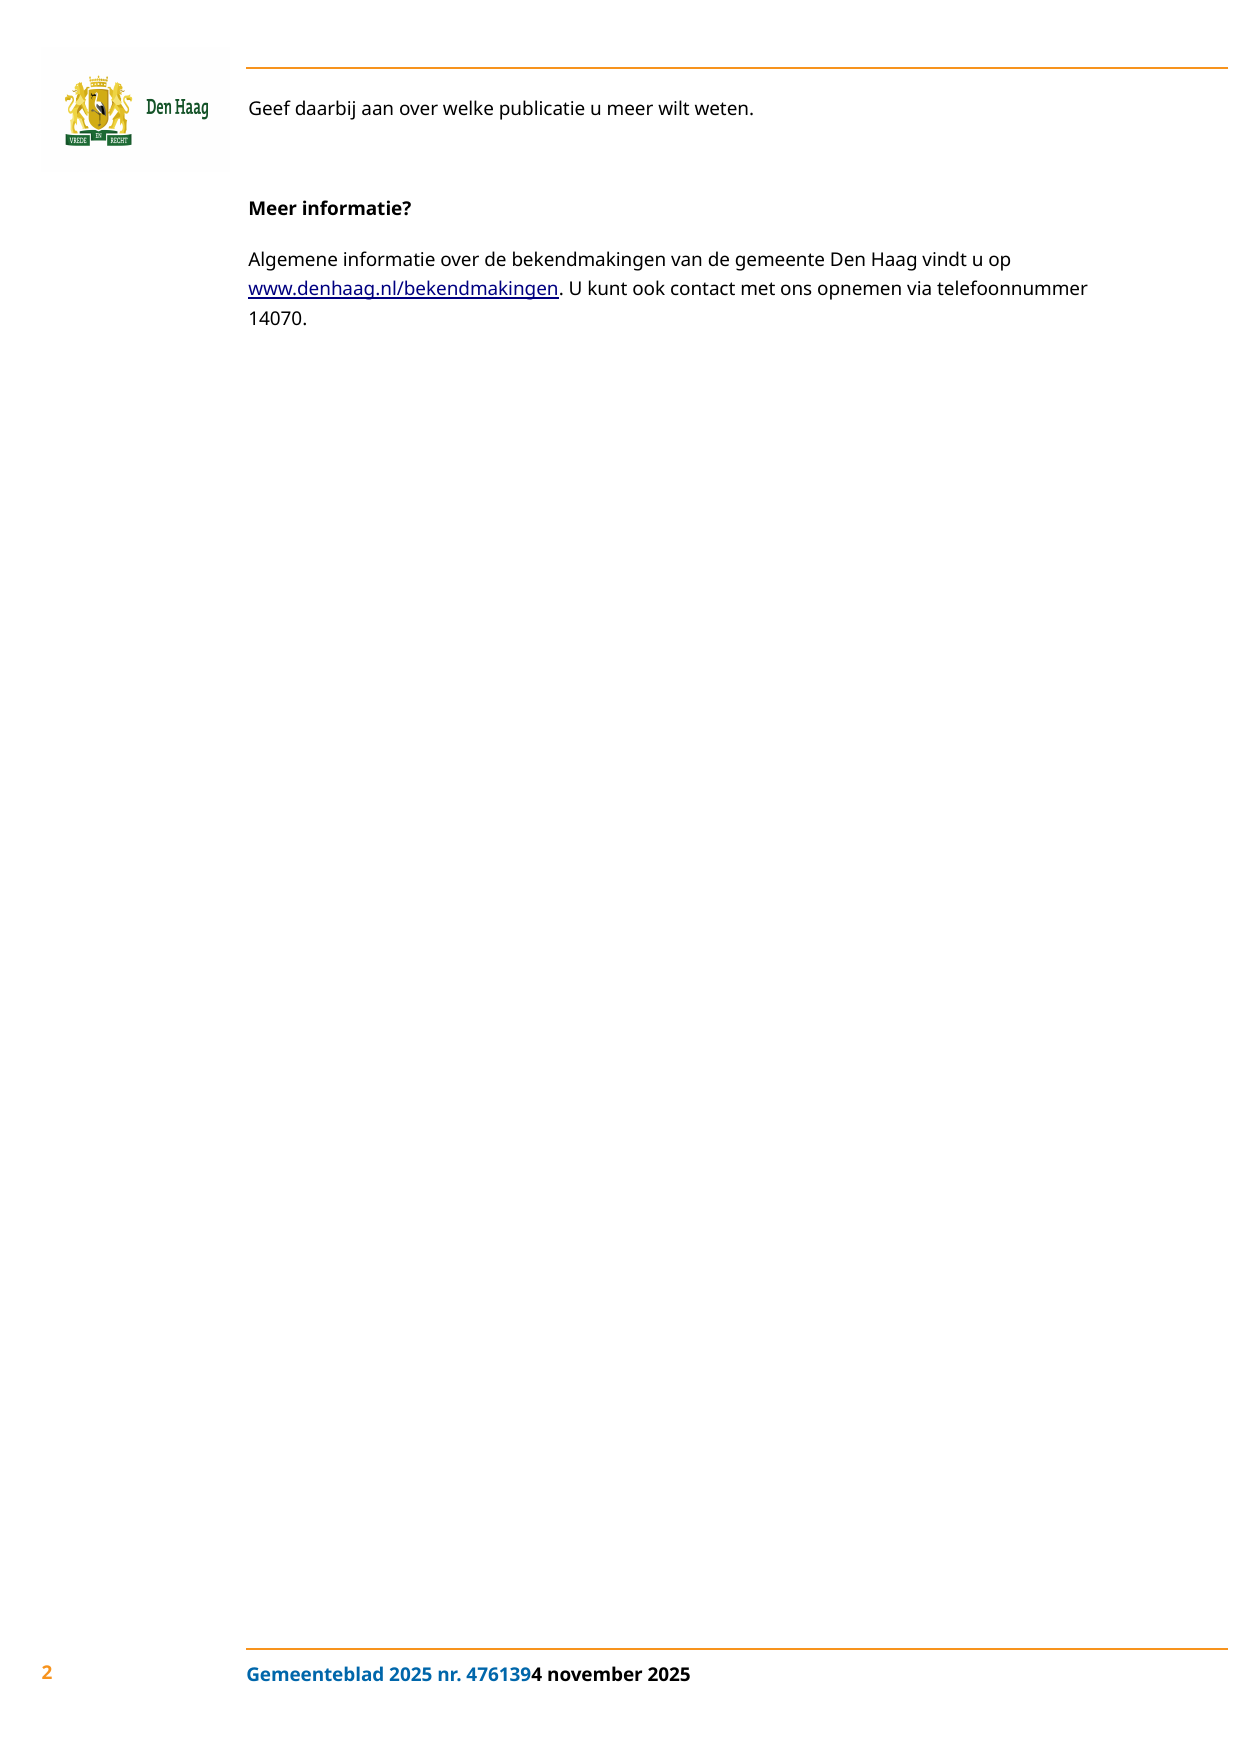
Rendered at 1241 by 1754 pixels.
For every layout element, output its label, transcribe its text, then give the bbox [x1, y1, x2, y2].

picture [41, 47, 231, 172]
text Algemene informatie over de bekendmakingen van de gemeente Den Haag vindt u op www.denhaag.nl/bekendmakingen. U kunt ook contact met ons opnemen via telefoonnummer 14070. [248, 246, 1152, 331]
text Meer informatie? [248, 196, 1152, 221]
text Geef daarbij aan over welke publicatie u meer wilt weten. [248, 95, 1152, 121]
